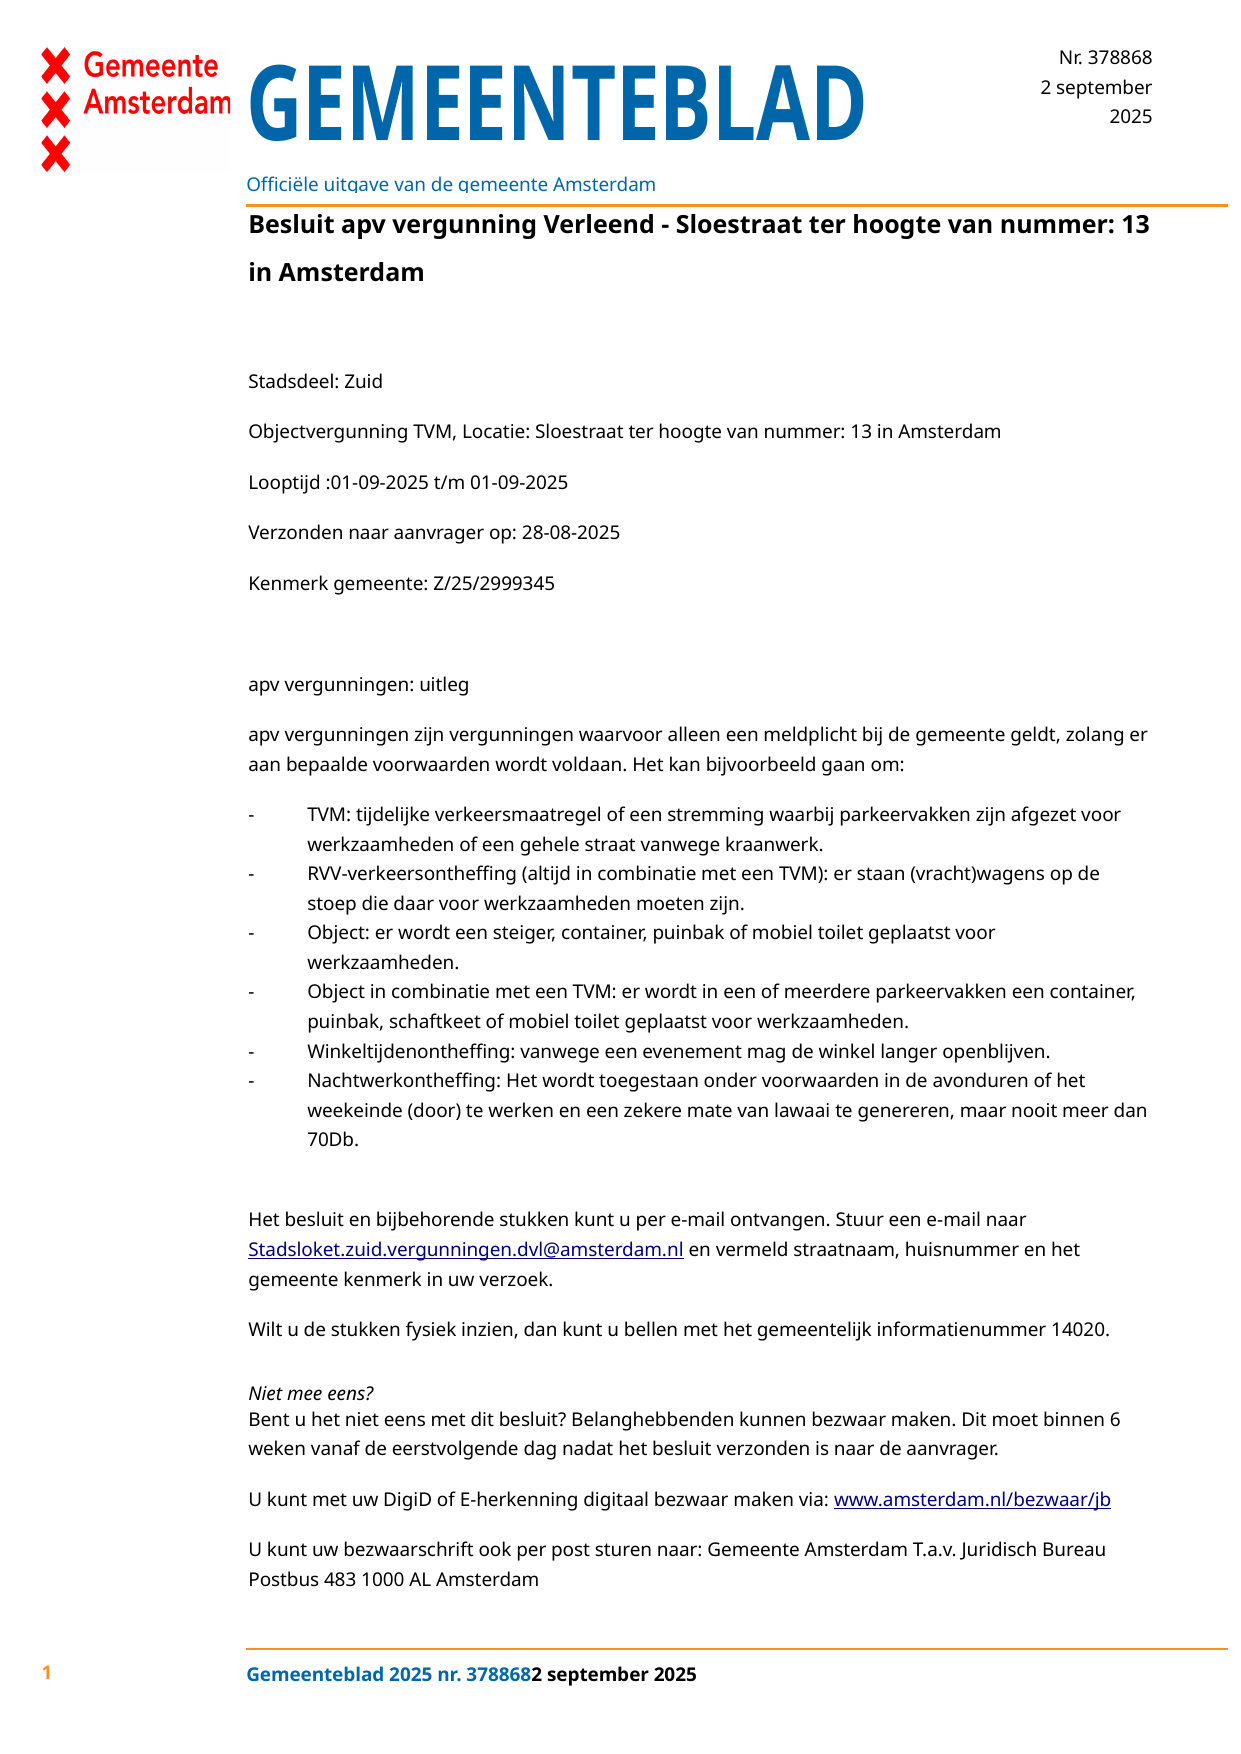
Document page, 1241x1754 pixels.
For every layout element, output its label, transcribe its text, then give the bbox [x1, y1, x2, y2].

text Wilt u de stukken fysiek inzien, dan kunt u bellen met het gemeentelijk informatienummer 14020. [248, 1316, 1152, 1342]
text Besluit apv vergunning Verleend - Sloestraat ter hoogte van nummer: 13 in Amsterdam [248, 207, 1152, 288]
text Verzonden naar aanvrager op: 28-08-2025 [248, 519, 1152, 545]
list Winkeltijdenontheffing: vanwege een evenement mag de winkel langer openblijven. [248, 1038, 1152, 1064]
text Kenmerk gemeente: Z/25/2999345 [248, 570, 1152, 596]
list Object in combinatie met een TVM: er wordt in een of meerdere parkeervakken een container, puinbak, schaftkeet of mobiel toilet geplaatst voor werkzaamheden. [248, 979, 1152, 1034]
text Niet mee eens? [248, 1380, 1152, 1406]
text Bent u het niet eens met dit besluit? Belanghebbenden kunnen bezwaar maken. Dit moet binnen 6 weken vanaf de eerstvolgende dag nadat het besluit verzonden is naar de aanvrager. [248, 1406, 1152, 1461]
list Nachtwerkontheffing: Het wordt toegestaan onder voorwaarden in de avonduren of het weekeinde (door) te werken en een zekere mate van lawaai te genereren, maar nooit meer dan 70Db. [248, 1067, 1152, 1152]
text Het besluit en bijbehorende stukken kunt u per e-mail ontvangen. Stuur een e-mail naar Stadsloket.zuid.vergunningen.dvl@amsterdam.nl en vermeld straatnaam, huisnummer en het gemeente kenmerk in uw verzoek. [248, 1207, 1152, 1292]
text U kunt uw bezwaarschrift ook per post sturen naar: Gemeente Amsterdam T.a.v. Juridisch Bureau Postbus 483 1000 AL Amsterdam [248, 1536, 1152, 1592]
picture [41, 47, 231, 172]
text apv vergunningen: uitleg [248, 671, 1152, 697]
text Objectvergunning TVM, Locatie: Sloestraat ter hoogte van nummer: 13 in Amsterdam [248, 419, 1152, 444]
text Looptijd :01-09-2025 t/m 01-09-2025 [248, 469, 1152, 495]
text apv vergunningen zijn vergunningen waarvoor alleen een meldplicht bij de gemeente geldt, zolang er aan bepaalde voorwaarden wordt voldaan. Het kan bijvoorbeeld gaan om: [248, 721, 1152, 777]
text Stadsdeel: Zuid [248, 368, 1152, 394]
text U kunt met uw DigiD of E-herkenning digitaal bezwaar maken via: www.amsterdam.nl/bezwaar/jb [248, 1486, 1152, 1512]
list Object: er wordt een steiger, container, puinbak of mobiel toilet geplaatst voor werkzaamheden. [248, 919, 1152, 975]
list RVV-verkeersontheffing (altijd in combinatie met een TVM): er staan (vracht)wagens op de stoep die daar voor werkzaamheden moeten zijn. [248, 860, 1152, 916]
list TVM: tijdelijke verkeersmaatregel of een stremming waarbij parkeervakken zijn afgezet voor werkzaamheden of een gehele straat vanwege kraanwerk. [248, 801, 1152, 857]
